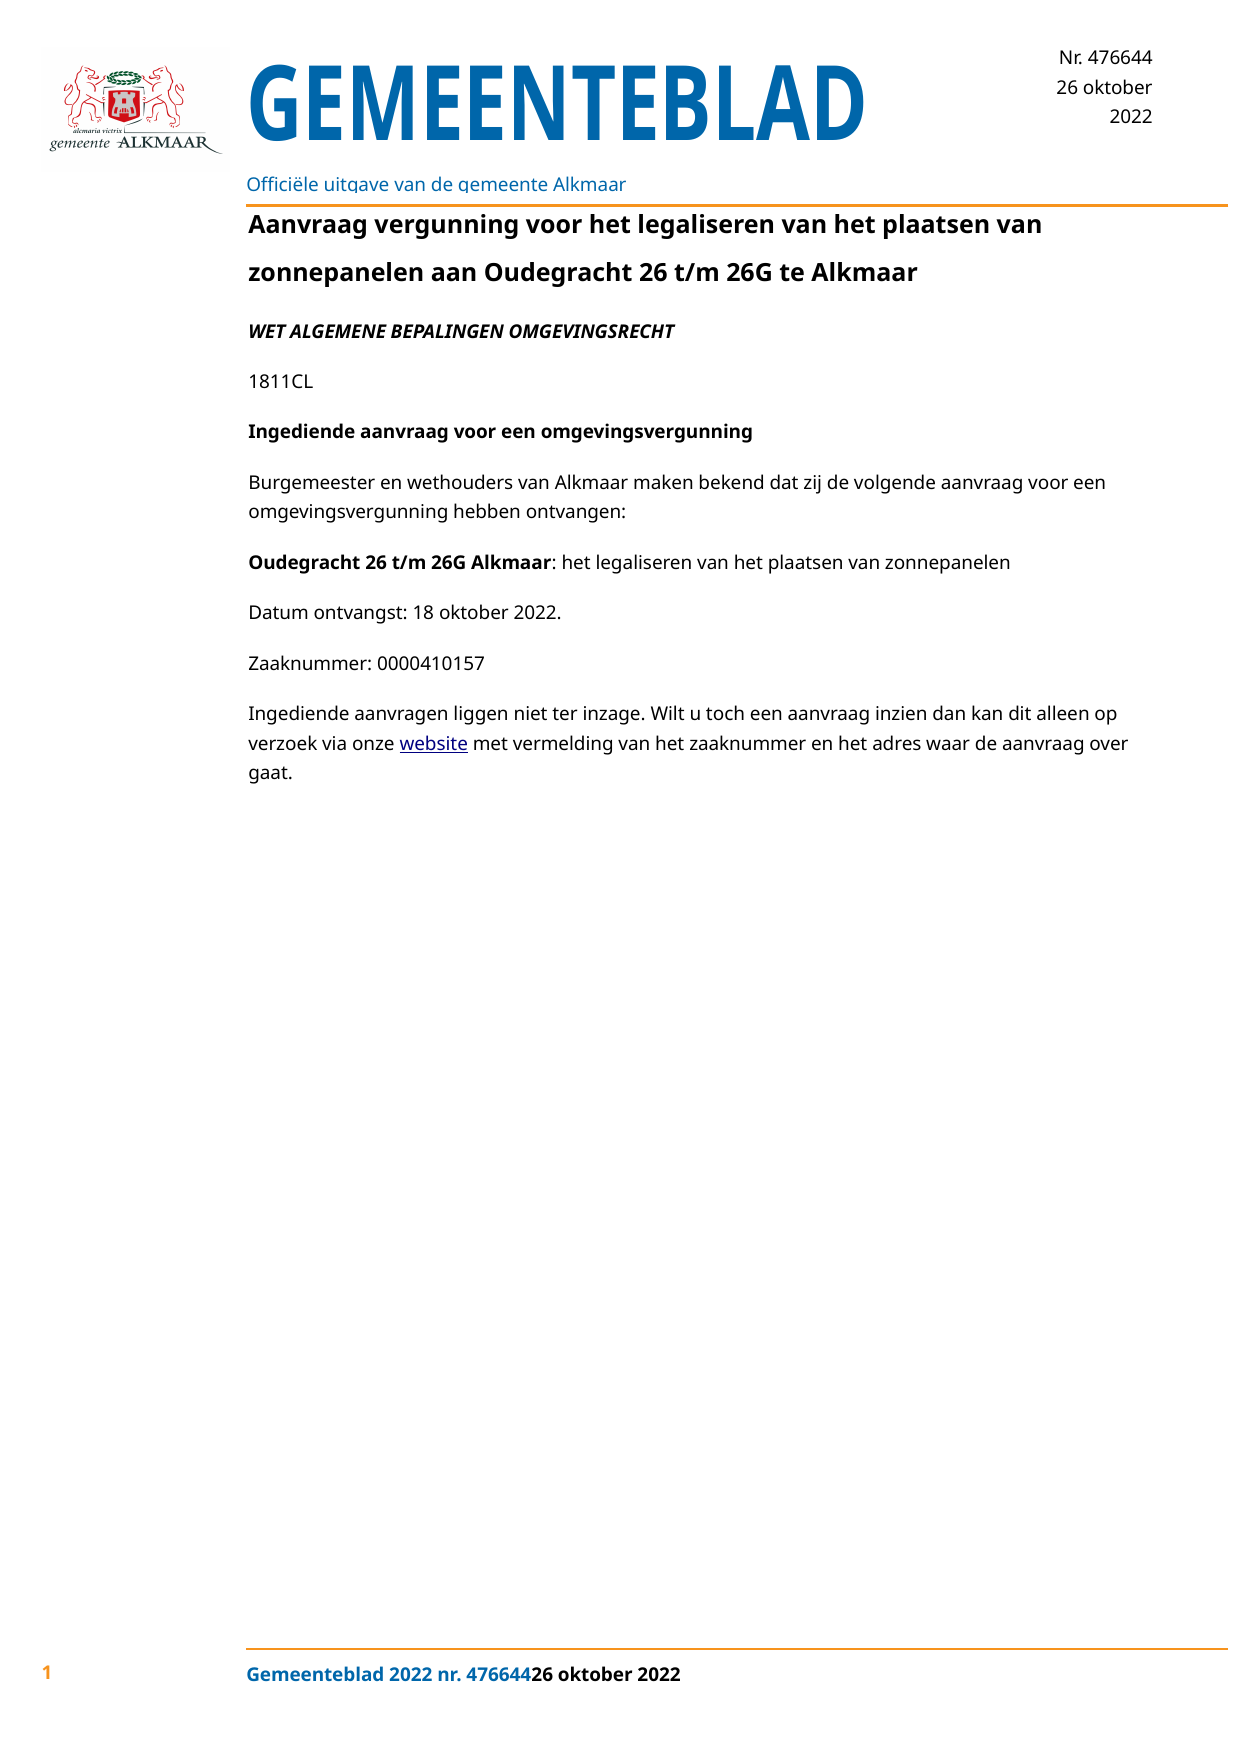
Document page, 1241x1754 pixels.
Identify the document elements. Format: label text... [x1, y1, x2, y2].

text Burgemeester en wethouders van Alkmaar maken bekend dat zij de volgende aanvraag voor een omgevingsvergunning hebben ontvangen: [248, 469, 1152, 524]
text 1811CL [248, 368, 1152, 394]
text Oudegracht 26 t/m 26G Alkmaar: het legaliseren van het plaatsen van zonnepanelen [248, 549, 1152, 575]
text Aanvraag vergunning voor het legaliseren van het plaatsen van zonnepanelen aan Oudegracht 26 t/m 26G te Alkmaar [248, 207, 1152, 288]
text Ingediende aanvragen liggen niet ter inzage. Wilt u toch een aanvraag inzien dan kan dit alleen op verzoek via onze website met vermelding van het zaaknummer en het adres waar de aanvraag over gaat. [248, 700, 1152, 785]
text Ingediende aanvraag voor een omgevingsvergunning [248, 419, 1152, 444]
text WET ALGEMENE BEPALINGEN OMGEVINGSRECHT [248, 318, 1152, 344]
text Zaaknummer: 0000410157 [248, 650, 1152, 676]
picture [41, 47, 231, 172]
text Datum ontvangst: 18 oktober 2022. [248, 599, 1152, 625]
